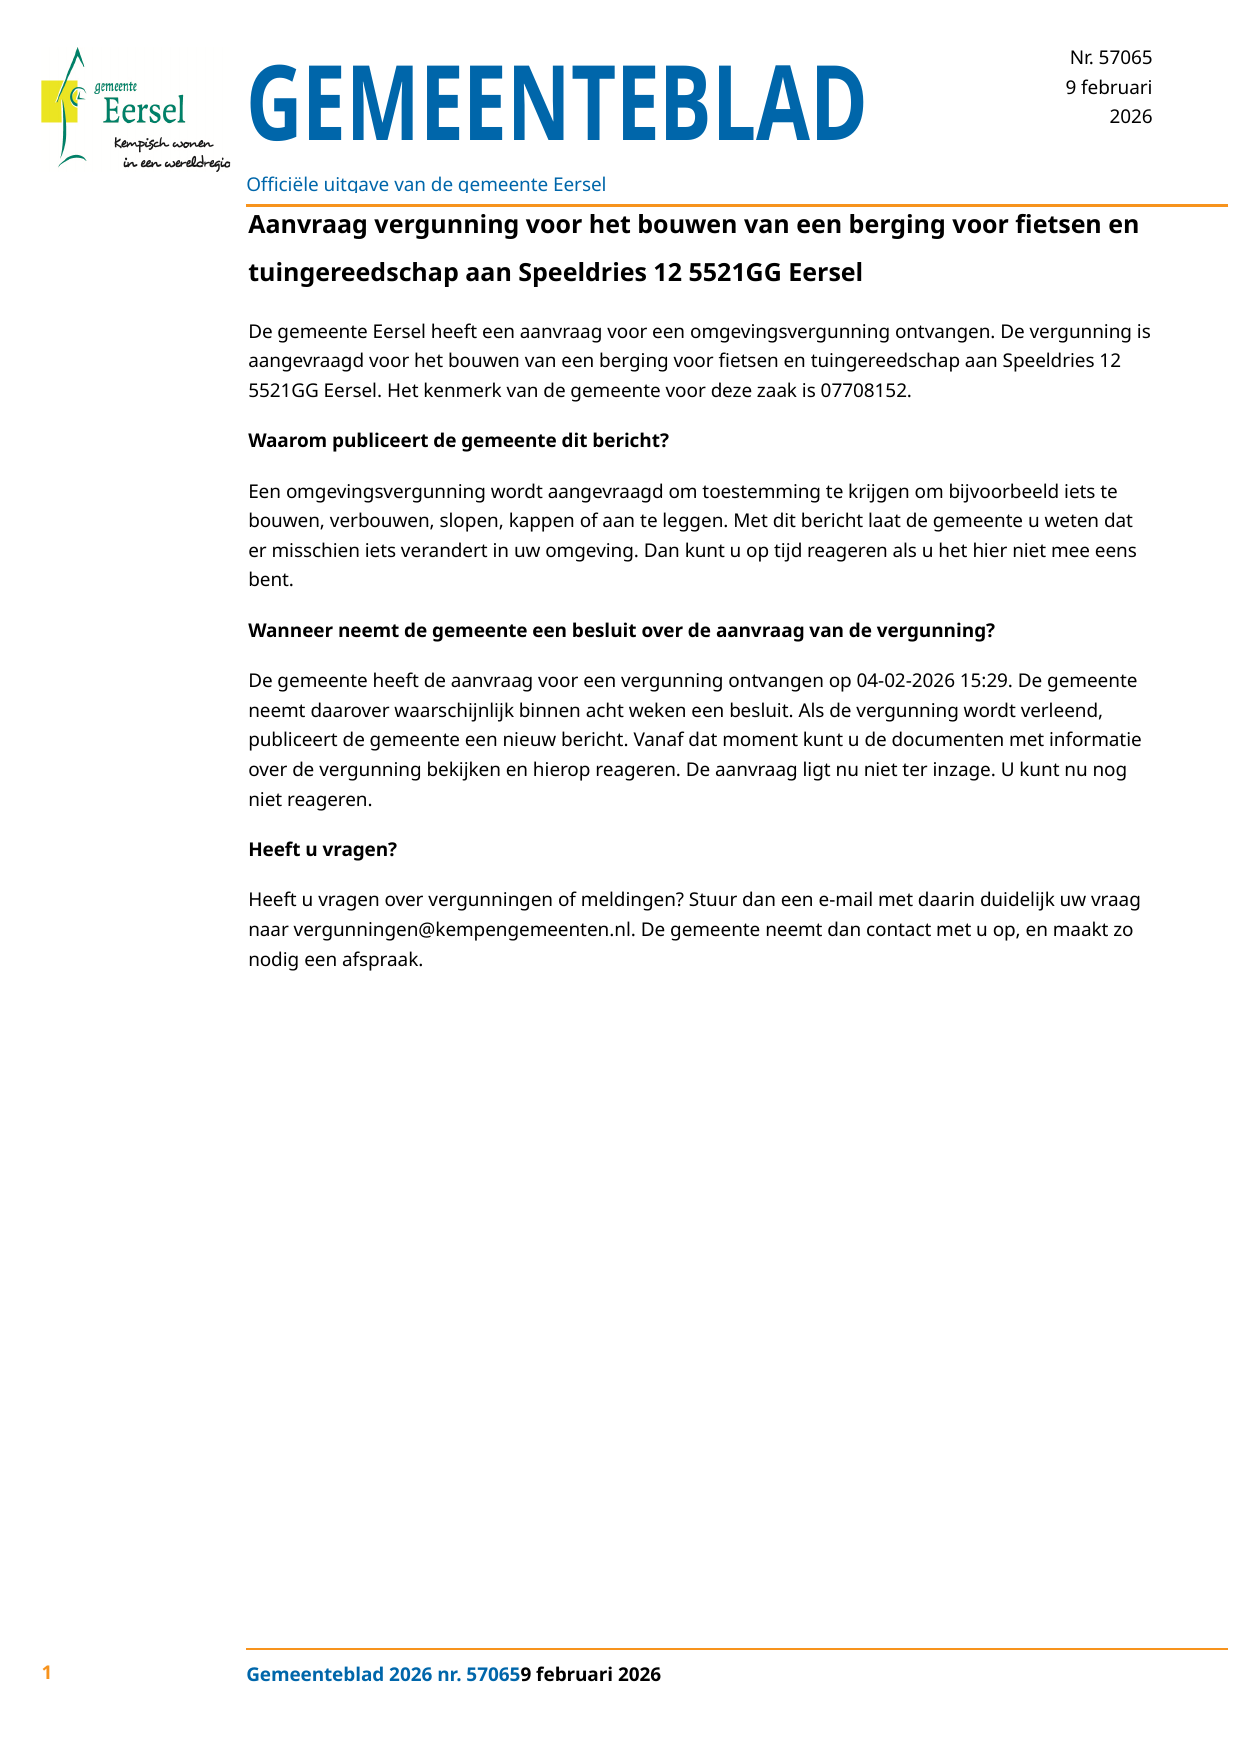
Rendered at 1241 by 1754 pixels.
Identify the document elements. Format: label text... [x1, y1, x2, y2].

text Een omgevingsvergunning wordt aangevraagd om toestemming te krijgen om bijvoorbeeld iets te bouwen, verbouwen, slopen, kappen of aan te leggen. Met dit bericht laat de gemeente u weten dat er misschien iets verandert in uw omgeving. Dan kunt u op tijd reageren als u het hier niet mee eens bent. [248, 478, 1152, 592]
text Heeft u vragen over vergunningen of meldingen? Stuur dan een e-mail met daarin duidelijk uw vraag naar vergunningen@kempengemeenten.nl. De gemeente neemt dan contact met u op, en maakt zo nodig een afspraak. [248, 887, 1152, 972]
text De gemeente heeft de aanvraag voor een vergunning ontvangen op 04-02-2026 15:29. De gemeente neemt daarover waarschijnlijk binnen acht weken een besluit. Als de vergunning wordt verleend, publiceert de gemeente een nieuw bericht. Vanaf dat moment kunt u de documenten met informatie over de vergunning bekijken en hierop reageren. De aanvraag ligt nu niet ter inzage. U kunt nu nog niet reageren. [248, 667, 1152, 812]
text Waarom publiceert de gemeente dit bericht? [248, 427, 1152, 453]
text Heeft u vragen? [248, 836, 1152, 862]
text De gemeente Eersel heeft een aanvraag voor een omgevingsvergunning ontvangen. De vergunning is aangevraagd voor het bouwen van een berging voor fietsen en tuingereedschap aan Speeldries 12 5521GG Eersel. Het kenmerk van de gemeente voor deze zaak is 07708152. [248, 318, 1152, 403]
text Aanvraag vergunning voor het bouwen van een berging voor fietsen en tuingereedschap aan Speeldries 12 5521GG Eersel [248, 207, 1152, 288]
text Wanneer neemt de gemeente een besluit over de aanvraag van de vergunning? [248, 617, 1152, 643]
picture [41, 47, 231, 172]
